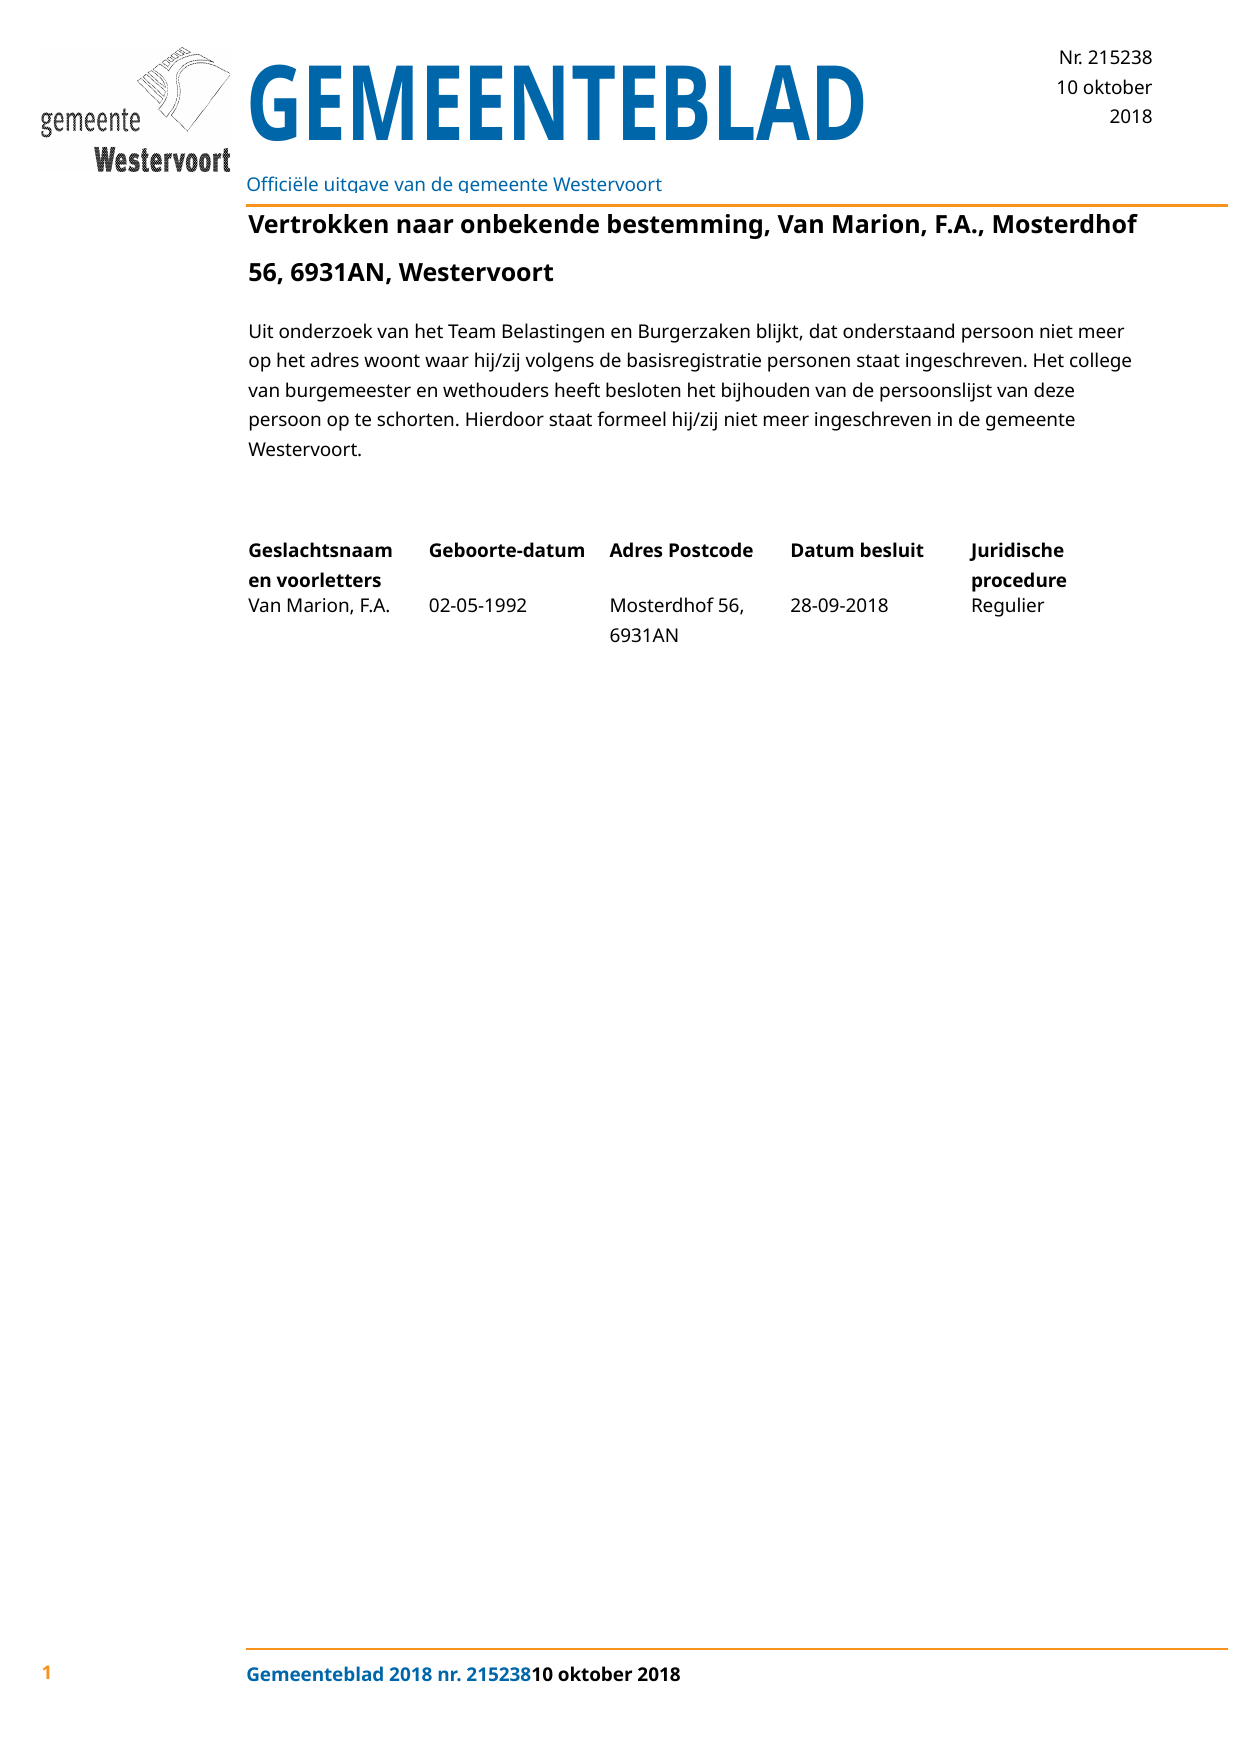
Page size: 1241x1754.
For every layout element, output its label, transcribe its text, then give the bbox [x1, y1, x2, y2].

table_cell Regulier [971, 593, 1152, 648]
text Uit onderzoek van het Team Belastingen en Burgerzaken blijkt, dat onderstaand persoon niet meer op het adres woont waar hij/zij volgens de basisregistratie personen staat ingeschreven. Het college van burgemeester en wethouders heeft besloten het bijhouden van de persoonslijst van deze persoon op te schorten. Hierdoor staat formeel hij/zij niet meer ingeschreven in de gemeente Westervoort. [248, 318, 1152, 462]
table_header Geboorte-datum [429, 537, 609, 592]
text Vertrokken naar onbekende bestemming, Van Marion, F.A., Mosterdhof 56, 6931AN, Westervoort [248, 207, 1152, 288]
table_cell 28-09-2018 [790, 593, 971, 648]
table_header Geslachtsnaam en voorletters [248, 537, 429, 592]
table_cell Mosterdhof 56, 6931AN [609, 593, 790, 648]
table_cell 02-05-1992 [429, 593, 609, 648]
picture [41, 47, 231, 172]
table_header Juridische procedure [971, 537, 1152, 592]
table_header Datum besluit [790, 537, 971, 592]
table_cell Van Marion, F.A. [248, 593, 429, 648]
table_header Adres Postcode [609, 537, 790, 592]
